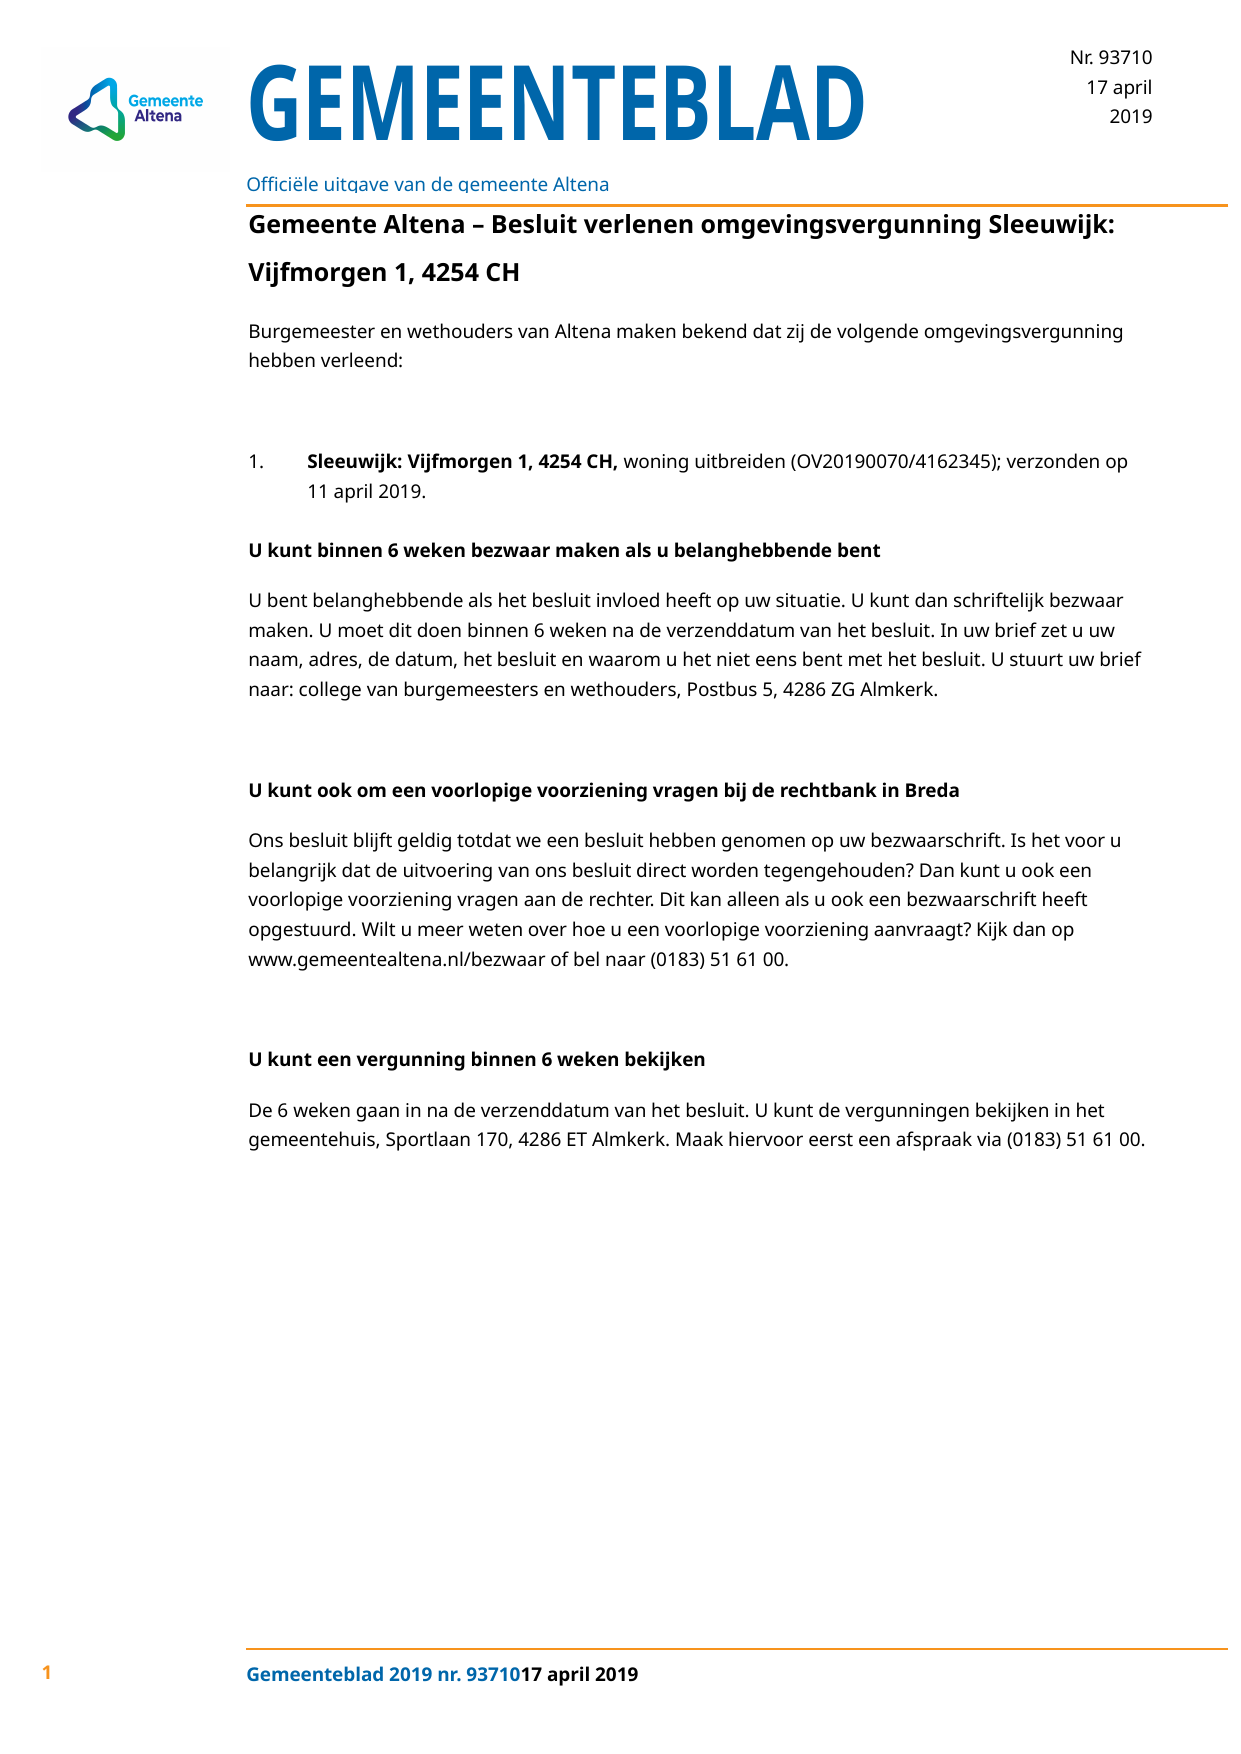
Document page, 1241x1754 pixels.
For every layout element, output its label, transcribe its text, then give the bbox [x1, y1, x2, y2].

text Gemeente Altena – Besluit verlenen omgevingsvergunning Sleeuwijk: Vijfmorgen 1, 4254 CH [248, 207, 1152, 288]
text U bent belanghebbende als het besluit invloed heeft op uw situatie. U kunt dan schriftelijk bezwaar maken. U moet dit doen binnen 6 weken na de verzenddatum van het besluit. In uw brief zet u uw naam, adres, de datum, het besluit en waarom u het niet eens bent met het besluit. U stuurt uw brief naar: college van burgemeesters en wethouders, Postbus 5, 4286 ZG Almkerk. [248, 587, 1152, 702]
picture [41, 47, 231, 172]
list Sleeuwijk: Vijfmorgen 1, 4254 CH, woning uitbreiden (OV20190070/4162345); verzonden op 11 april 2019. [248, 448, 1152, 504]
text U kunt binnen 6 weken bezwaar maken als u belanghebbende bent [248, 537, 1152, 563]
text Ons besluit blijft geldig totdat we een besluit hebben genomen op uw bezwaarschrift. Is het voor u belangrijk dat de uitvoering van ons besluit direct worden tegengehouden? Dan kunt u ook een voorlopige voorziening vragen aan de rechter. Dit kan alleen als u ook een bezwaarschrift heeft opgestuurd. Wilt u meer weten over hoe u een voorlopige voorziening aanvraagt? Kijk dan op www.gemeentealtena.nl/bezwaar of bel naar (0183) 51 61 00. [248, 827, 1152, 972]
text De 6 weken gaan in na de verzenddatum van het besluit. U kunt de vergunningen bekijken in het gemeentehuis, Sportlaan 170, 4286 ET Almkerk. Maak hiervoor eerst een afspraak via (0183) 51 61 00. [248, 1097, 1152, 1152]
text U kunt een vergunning binnen 6 weken bekijken [248, 1047, 1152, 1072]
text Burgemeester en wethouders van Altena maken bekend dat zij de volgende omgevingsvergunning hebben verleend: [248, 318, 1152, 373]
text U kunt ook om een voorlopige voorziening vragen bij de rechtbank in Breda [248, 777, 1152, 803]
